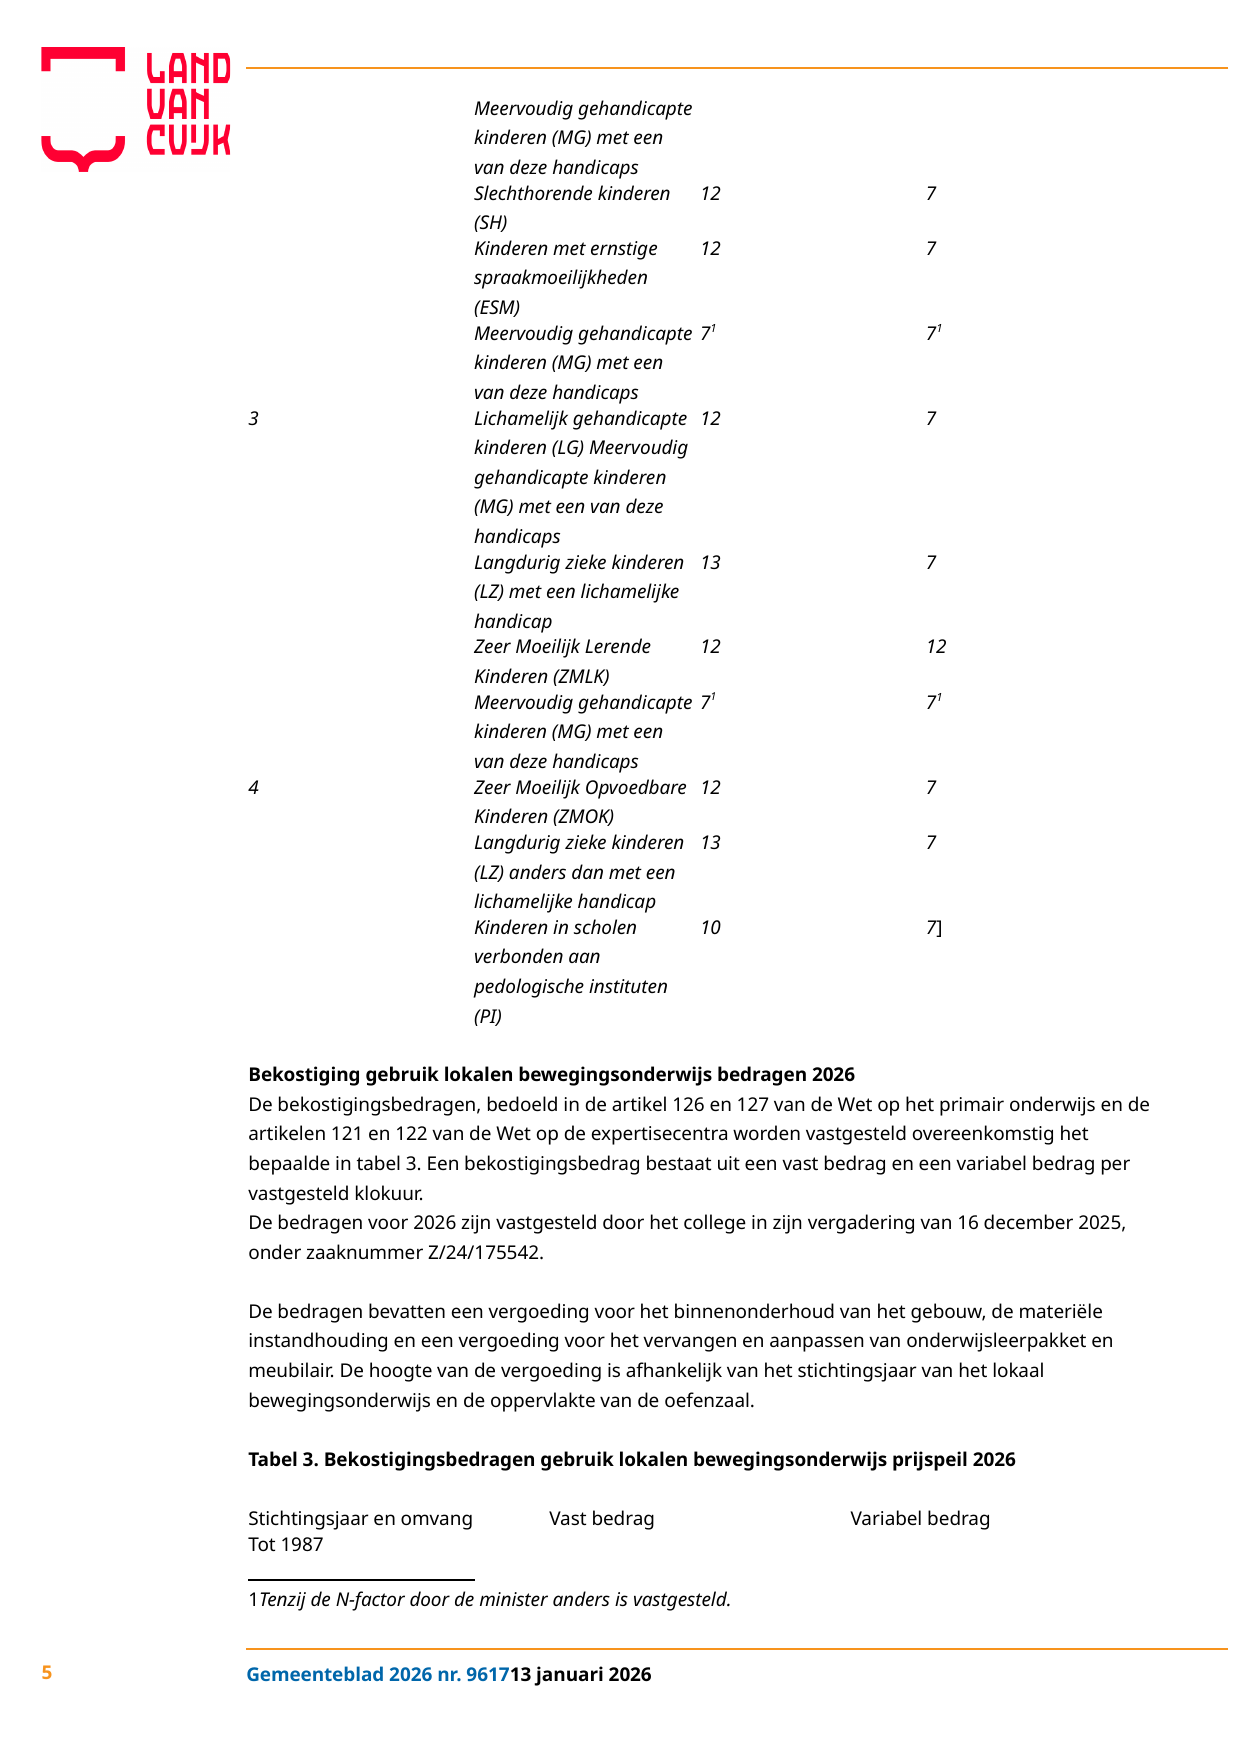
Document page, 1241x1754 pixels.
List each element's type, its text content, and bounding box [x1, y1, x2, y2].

table_cell 71 [926, 689, 1152, 774]
table_cell Lichamelijk gehandicapte kinderen (LG) Meervoudig gehandicapte kinderen (MG) met een van deze handicaps [474, 405, 700, 549]
text De bekostigingsbedragen, bedoeld in de artikel 126 en 127 van de Wet op het primair onderwijs en de artikelen 121 en 122 van de Wet op de expertisecentra worden vastgesteld overeenkomstig het bepaalde in tabel 3. Een bekostigingsbedrag bestaat uit een vast bedrag en een variabel bedrag per vastgesteld klokuur. [248, 1091, 1152, 1206]
text De bedragen voor 2026 zijn vastgesteld door het college in zijn vergadering van 16 december 2025, onder zaaknummer Z/24/175542. [248, 1209, 1152, 1265]
table_cell 7 [700, 689, 926, 774]
table_cell 71 [700, 320, 926, 405]
table_cell 7 [926, 829, 1152, 914]
table_cell Kinderen in scholen verbonden aan pedologische instituten (PI) [474, 914, 700, 1029]
table_cell 12 [700, 774, 926, 829]
table_cell 12 [926, 634, 1152, 689]
table_cell 12 [700, 405, 926, 549]
table_header Vast bedrag [549, 1505, 850, 1531]
table_cell Kinderen met ernstige spraakmoeilijkheden (ESM) [474, 235, 700, 320]
table_cell Langdurig zieke kinderen (LZ) met een lichamelijke handicap [474, 549, 700, 634]
table_cell 13 [700, 829, 926, 914]
table_cell 7 [926, 180, 1152, 235]
table_cell Meervoudig gehandicapte kinderen (MG) met een van deze handicaps [474, 95, 700, 180]
table_cell [850, 1531, 1152, 1557]
table_cell Meervoudig gehandicapte kinderen (MG) met een van deze handicaps [474, 320, 700, 405]
table_cell [549, 1531, 850, 1557]
table_cell 10 [700, 914, 926, 1029]
table_cell 4 [248, 774, 474, 1029]
picture [41, 47, 231, 172]
table_header Variabel bedrag [850, 1505, 1152, 1531]
table_cell [248, 180, 474, 405]
table_header Stichtingsjaar en omvang [248, 1505, 549, 1531]
table_cell Tot 1987 [248, 1531, 549, 1557]
table_cell 7 [926, 549, 1152, 634]
table_cell Slechthorende kinderen (SH) [474, 180, 700, 235]
table_cell 13 [700, 549, 926, 634]
table_cell [700, 95, 926, 180]
table_cell 3 [248, 405, 474, 774]
table_cell [926, 95, 1152, 180]
table_cell 12 [700, 235, 926, 320]
table_cell 12 [700, 634, 926, 689]
table_cell 7 [926, 235, 1152, 320]
table_cell 7] [926, 914, 1152, 1029]
table_cell [248, 95, 474, 180]
table_cell Zeer Moeilijk Lerende Kinderen (ZMLK) [474, 634, 700, 689]
text De bedragen bevatten een vergoeding voor het binnenonderhoud van het gebouw, de materiële instandhouding en een vergoeding voor het vervangen en aanpassen van onderwijsleerpakket en meubilair. De hoogte van de vergoeding is afhankelijk van het stichtingsjaar van het lokaal bewegingsonderwijs en de oppervlakte van de oefenzaal. [248, 1298, 1152, 1413]
table_cell 7 [926, 774, 1152, 829]
text Tabel 3. Bekostigingsbedragen gebruik lokalen bewegingsonderwijs prijspeil 2026 [248, 1446, 1152, 1472]
table_cell Zeer Moeilijk Opvoedbare Kinderen (ZMOK) [474, 774, 700, 829]
table_cell Langdurig zieke kinderen (LZ) anders dan met een lichamelijke handicap [474, 829, 700, 914]
table_cell 71 [926, 320, 1152, 405]
table_cell 12 [700, 180, 926, 235]
table_cell Meervoudig gehandicapte kinderen (MG) met een van deze handicaps [474, 689, 700, 774]
text Bekostiging gebruik lokalen bewegingsonderwijs bedragen 2026 [248, 1061, 1152, 1087]
table_cell 7 [926, 405, 1152, 549]
